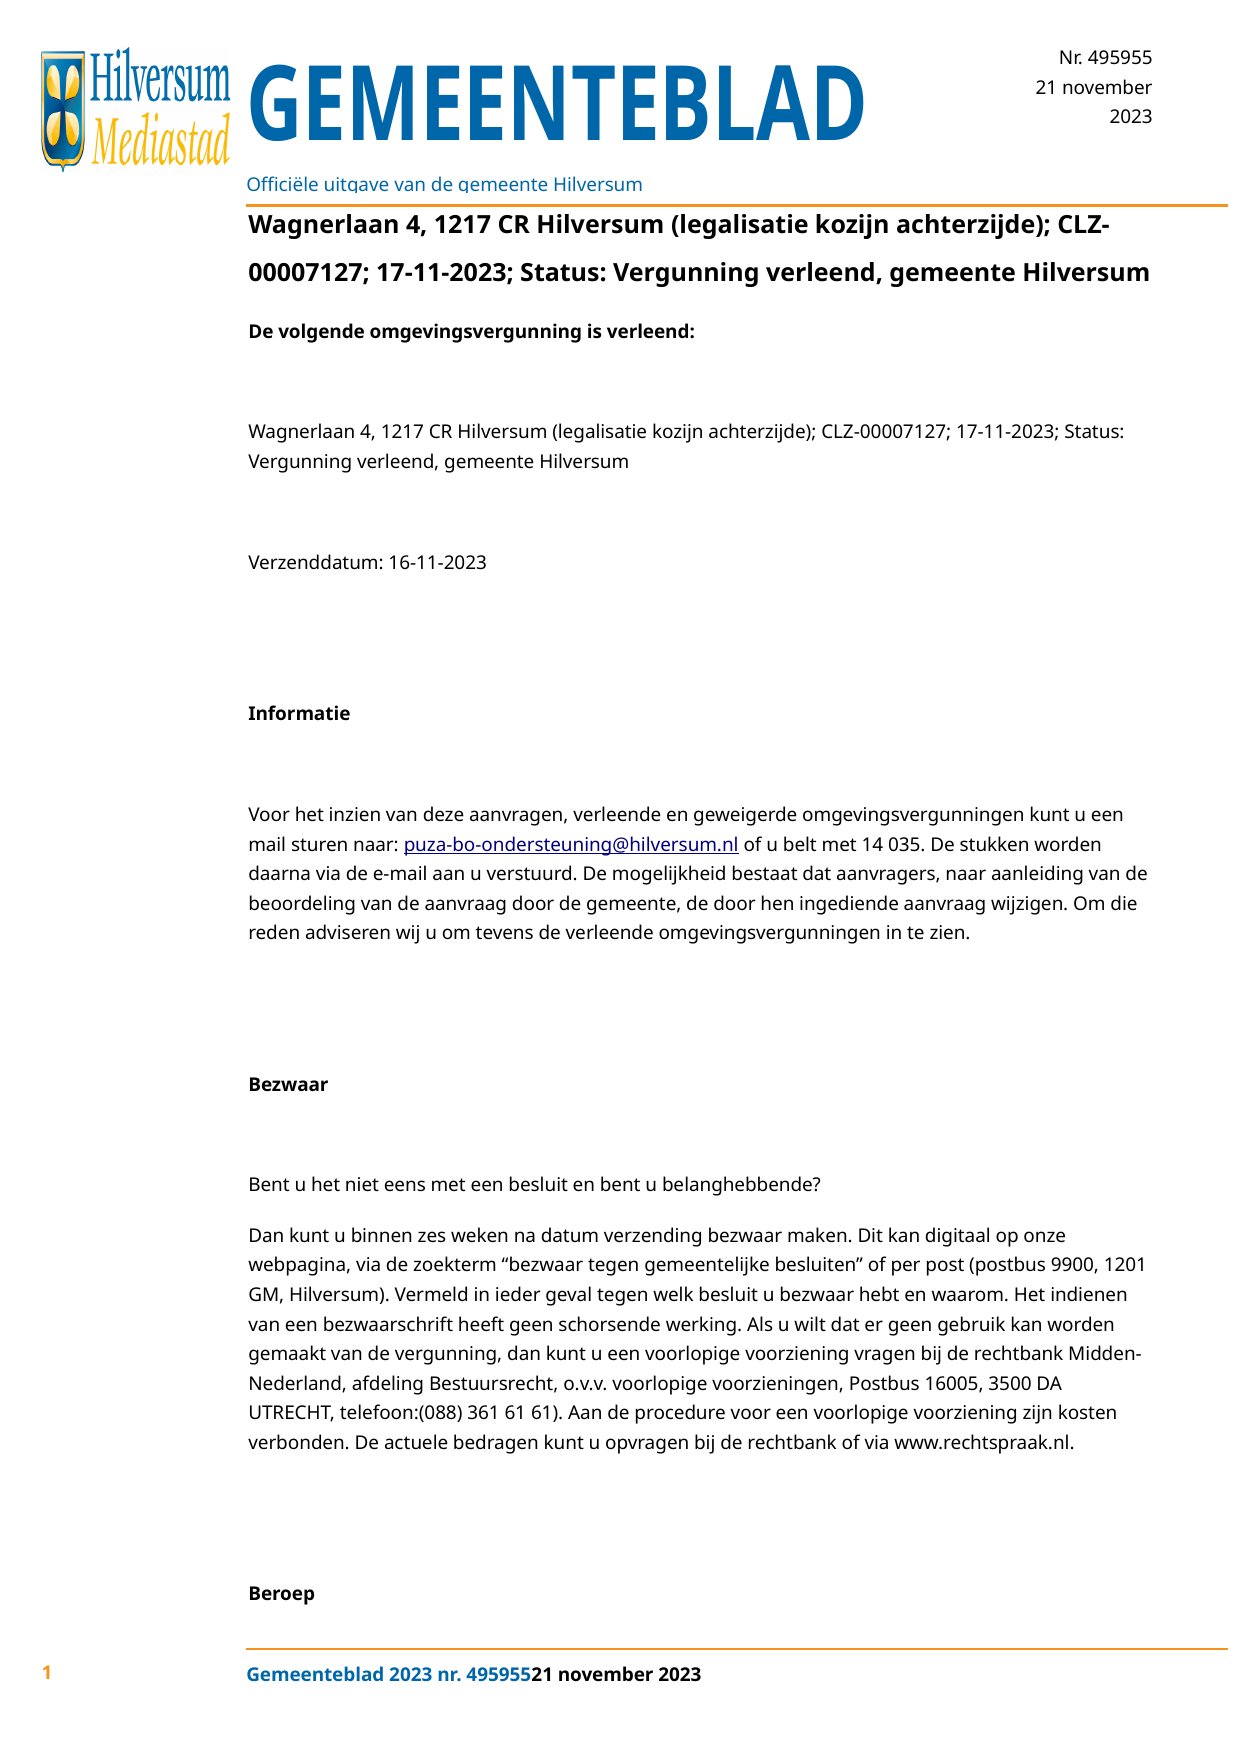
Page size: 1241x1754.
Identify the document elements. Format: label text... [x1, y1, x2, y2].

text Informatie [248, 700, 1152, 726]
text Beroep [248, 1580, 1152, 1606]
text Bent u het niet eens met een besluit en bent u belanghebbende? [248, 1172, 1152, 1197]
text Bezwaar [248, 1071, 1152, 1097]
text De volgende omgevingsvergunning is verleend: [248, 318, 1152, 344]
text Verzenddatum: 16-11-2023 [248, 549, 1152, 575]
text Dan kunt u binnen zes weken na datum verzending bezwaar maken. Dit kan digitaal op onze webpagina, via de zoekterm “bezwaar tegen gemeentelijke besluiten” of per post (postbus 9900, 1201 GM, Hilversum). Vermeld in ieder geval tegen welk besluit u bezwaar hebt en waarom. Het indienen van een bezwaarschrift heeft geen schorsende werking. Als u wilt dat er geen gebruik kan worden gemaakt van de vergunning, dan kunt u een voorlopige voorziening vragen bij de rechtbank Midden-Nederland, afdeling Bestuursrecht, o.v.v. voorlopige voorzieningen, Postbus 16005, 3500 DA UTRECHT, telefoon:(088) 361 61 61). Aan de procedure voor een voorlopige voorziening zijn kosten verbonden. De actuele bedragen kunt u opvragen bij de rechtbank of via www.rechtspraak.nl. [248, 1222, 1152, 1455]
text Wagnerlaan 4, 1217 CR Hilversum (legalisatie kozijn achterzijde); CLZ-00007127; 17-11-2023; Status: Vergunning verleend, gemeente Hilversum [248, 207, 1152, 288]
picture [41, 47, 231, 172]
text Wagnerlaan 4, 1217 CR Hilversum (legalisatie kozijn achterzijde); CLZ-00007127; 17-11-2023; Status: Vergunning verleend, gemeente Hilversum [248, 419, 1152, 474]
text Voor het inzien van deze aanvragen, verleende en geweigerde omgevingsvergunningen kunt u een mail sturen naar: puza-bo-ondersteuning@hilversum.nl of u belt met 14 035. De stukken worden daarna via de e-mail aan u verstuurd. De mogelijkheid bestaat dat aanvragers, naar aanleiding van de beoordeling van de aanvraag door de gemeente, de door hen ingediende aanvraag wijzigen. Om die reden adviseren wij u om tevens de verleende omgevingsvergunningen in te zien. [248, 801, 1152, 945]
